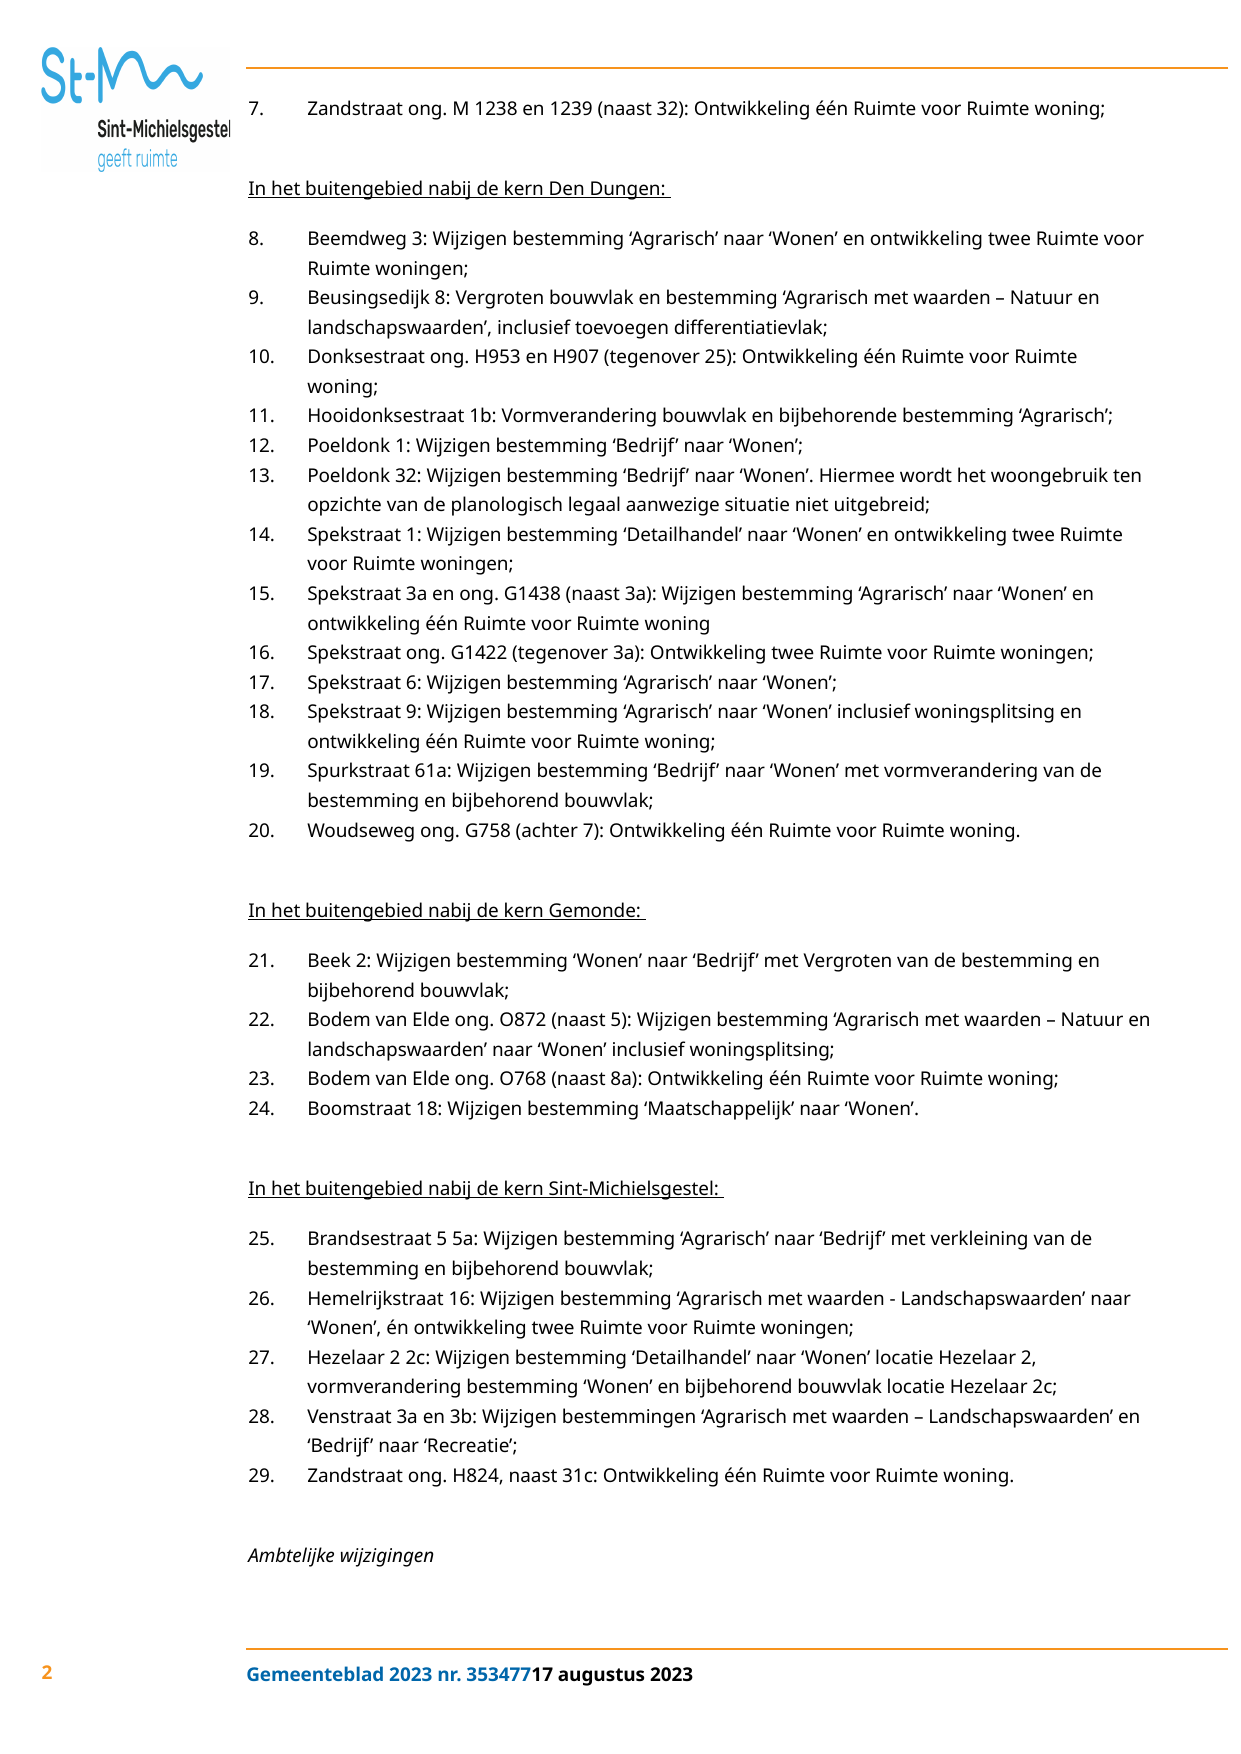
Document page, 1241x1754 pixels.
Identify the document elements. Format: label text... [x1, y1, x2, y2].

list Boomstraat 18: Wijzigen bestemming ‘Maatschappelijk’ naar ‘Wonen’. [248, 1095, 1152, 1121]
text In het buitengebied nabij de kern Gemonde: [248, 897, 1152, 923]
list Spekstraat ong. G1422 (tegenover 3a): Ontwikkeling twee Ruimte voor Ruimte woningen; [248, 639, 1152, 665]
list Hemelrijkstraat 16: Wijzigen bestemming ‘Agrarisch met waarden - Landschapswaarden’ naar ‘Wonen’, én ontwikkeling twee Ruimte voor Ruimte woningen; [248, 1285, 1152, 1340]
list Spekstraat 3a en ong. G1438 (naast 3a): Wijzigen bestemming ‘Agrarisch’ naar ‘Wonen’ en ontwikkeling één Ruimte voor Ruimte woning [248, 580, 1152, 636]
list Bodem van Elde ong. O768 (naast 8a): Ontwikkeling één Ruimte voor Ruimte woning; [248, 1066, 1152, 1091]
list Beek 2: Wijzigen bestemming ‘Wonen’ naar ‘Bedrijf’ met Vergroten van de bestemming en bijbehorend bouwvlak; [248, 947, 1152, 1003]
list Zandstraat ong. H824, naast 31c: Ontwikkeling één Ruimte voor Ruimte woning. [248, 1462, 1152, 1488]
list Spekstraat 1: Wijzigen bestemming ‘Detailhandel’ naar ‘Wonen’ en ontwikkeling twee Ruimte voor Ruimte woningen; [248, 521, 1152, 576]
picture [41, 47, 231, 172]
list Spekstraat 6: Wijzigen bestemming ‘Agrarisch’ naar ‘Wonen’; [248, 669, 1152, 695]
list Brandsestraat 5 5a: Wijzigen bestemming ‘Agrarisch’ naar ‘Bedrijf’ met verkleining van de bestemming en bijbehorend bouwvlak; [248, 1226, 1152, 1281]
list Hooidonksestraat 1b: Vormverandering bouwvlak en bijbehorende bestemming ‘Agrarisch’; [248, 403, 1152, 428]
text Ambtelijke wijzigingen [248, 1542, 1152, 1568]
list Beusingsedijk 8: Vergroten bouwvlak en bestemming ‘Agrarisch met waarden – Natuur en landschapswaarden’, inclusief toevoegen differentiatievlak; [248, 284, 1152, 340]
list Beemdweg 3: Wijzigen bestemming ‘Agrarisch’ naar ‘Wonen’ en ontwikkeling twee Ruimte voor Ruimte woningen; [248, 225, 1152, 281]
list Donksestraat ong. H953 en H907 (tegenover 25): Ontwikkeling één Ruimte voor Ruimte woning; [248, 343, 1152, 399]
list Poeldonk 32: Wijzigen bestemming ‘Bedrijf’ naar ‘Wonen’. Hiermee wordt het woongebruik ten opzichte van de planologisch legaal aanwezige situatie niet uitgebreid; [248, 462, 1152, 517]
list Zandstraat ong. M 1238 en 1239 (naast 32): Ontwikkeling één Ruimte voor Ruimte woning; [248, 95, 1152, 121]
text In het buitengebied nabij de kern Den Dungen: [248, 175, 1152, 201]
list Bodem van Elde ong. O872 (naast 5): Wijzigen bestemming ‘Agrarisch met waarden – Natuur en landschapswaarden’ naar ‘Wonen’ inclusief woningsplitsing; [248, 1006, 1152, 1062]
list Hezelaar 2 2c: Wijzigen bestemming ‘Detailhandel’ naar ‘Wonen’ locatie Hezelaar 2, vormverandering bestemming ‘Wonen’ en bijbehorend bouwvlak locatie Hezelaar 2c; [248, 1344, 1152, 1399]
list Spekstraat 9: Wijzigen bestemming ‘Agrarisch’ naar ‘Wonen’ inclusief woningsplitsing en ontwikkeling één Ruimte voor Ruimte woning; [248, 698, 1152, 754]
list Venstraat 3a en 3b: Wijzigen bestemmingen ‘Agrarisch met waarden – Landschapswaarden’ en ‘Bedrijf’ naar ‘Recreatie’; [248, 1403, 1152, 1458]
list Spurkstraat 61a: Wijzigen bestemming ‘Bedrijf’ naar ‘Wonen’ met vormverandering van de bestemming en bijbehorend bouwvlak; [248, 758, 1152, 813]
text In het buitengebied nabij de kern Sint-Michielsgestel: [248, 1175, 1152, 1201]
list Woudseweg ong. G758 (achter 7): Ontwikkeling één Ruimte voor Ruimte woning. [248, 817, 1152, 843]
list Poeldonk 1: Wijzigen bestemming ‘Bedrijf’ naar ‘Wonen’; [248, 432, 1152, 458]
